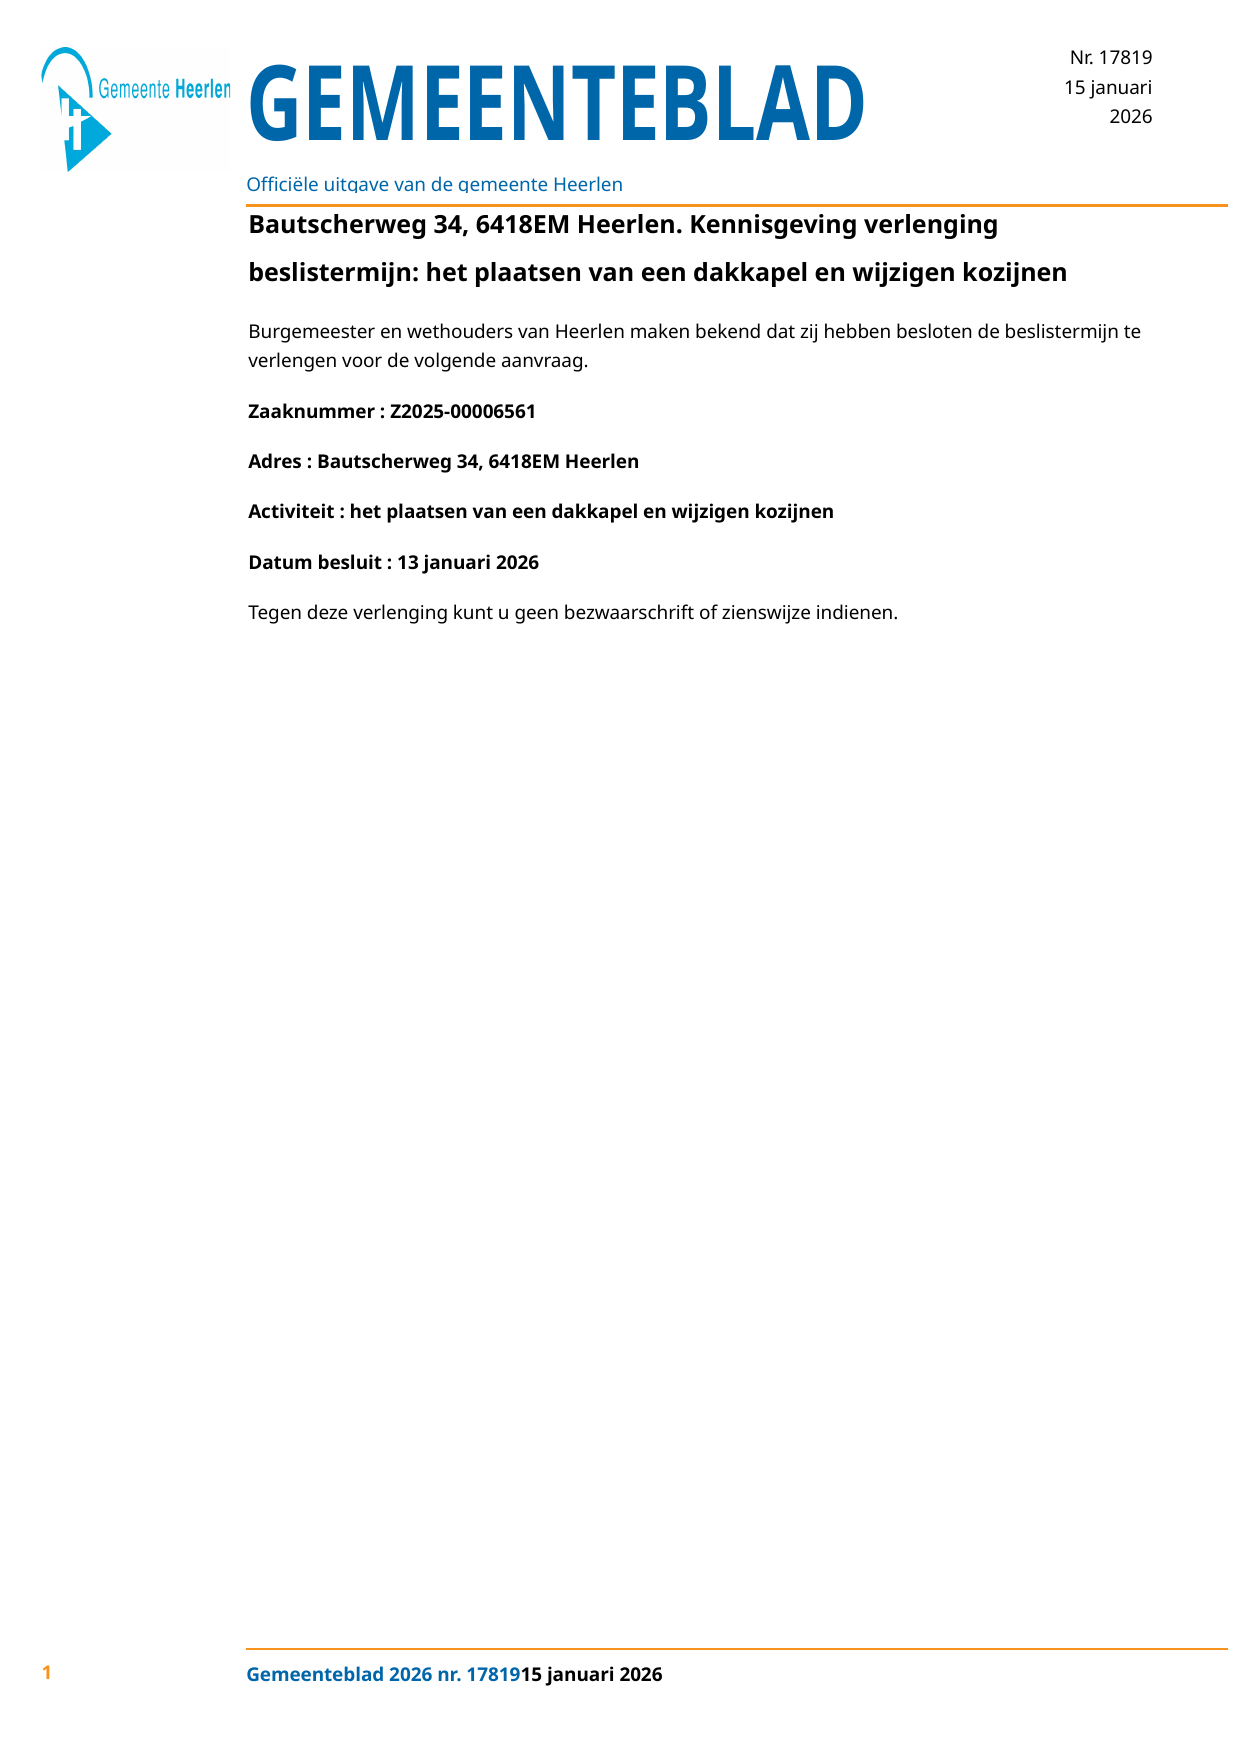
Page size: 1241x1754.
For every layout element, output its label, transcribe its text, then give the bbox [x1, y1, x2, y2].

text Burgemeester en wethouders van Heerlen maken bekend dat zij hebben besloten de beslistermijn te verlengen voor de volgende aanvraag. [248, 318, 1152, 373]
text Datum besluit : 13 januari 2026 [248, 549, 1152, 575]
text Zaaknummer : Z2025-00006561 [248, 398, 1152, 424]
text Adres : Bautscherweg 34, 6418EM Heerlen [248, 448, 1152, 474]
text Bautscherweg 34, 6418EM Heerlen. Kennisgeving verlenging beslistermijn: het plaatsen van een dakkapel en wijzigen kozijnen [248, 207, 1152, 288]
picture [41, 47, 59, 70]
picture [41, 47, 231, 172]
text Tegen deze verlenging kunt u geen bezwaarschrift of zienswijze indienen. [248, 599, 1152, 625]
text Activiteit : het plaatsen van een dakkapel en wijzigen kozijnen [248, 499, 1152, 524]
